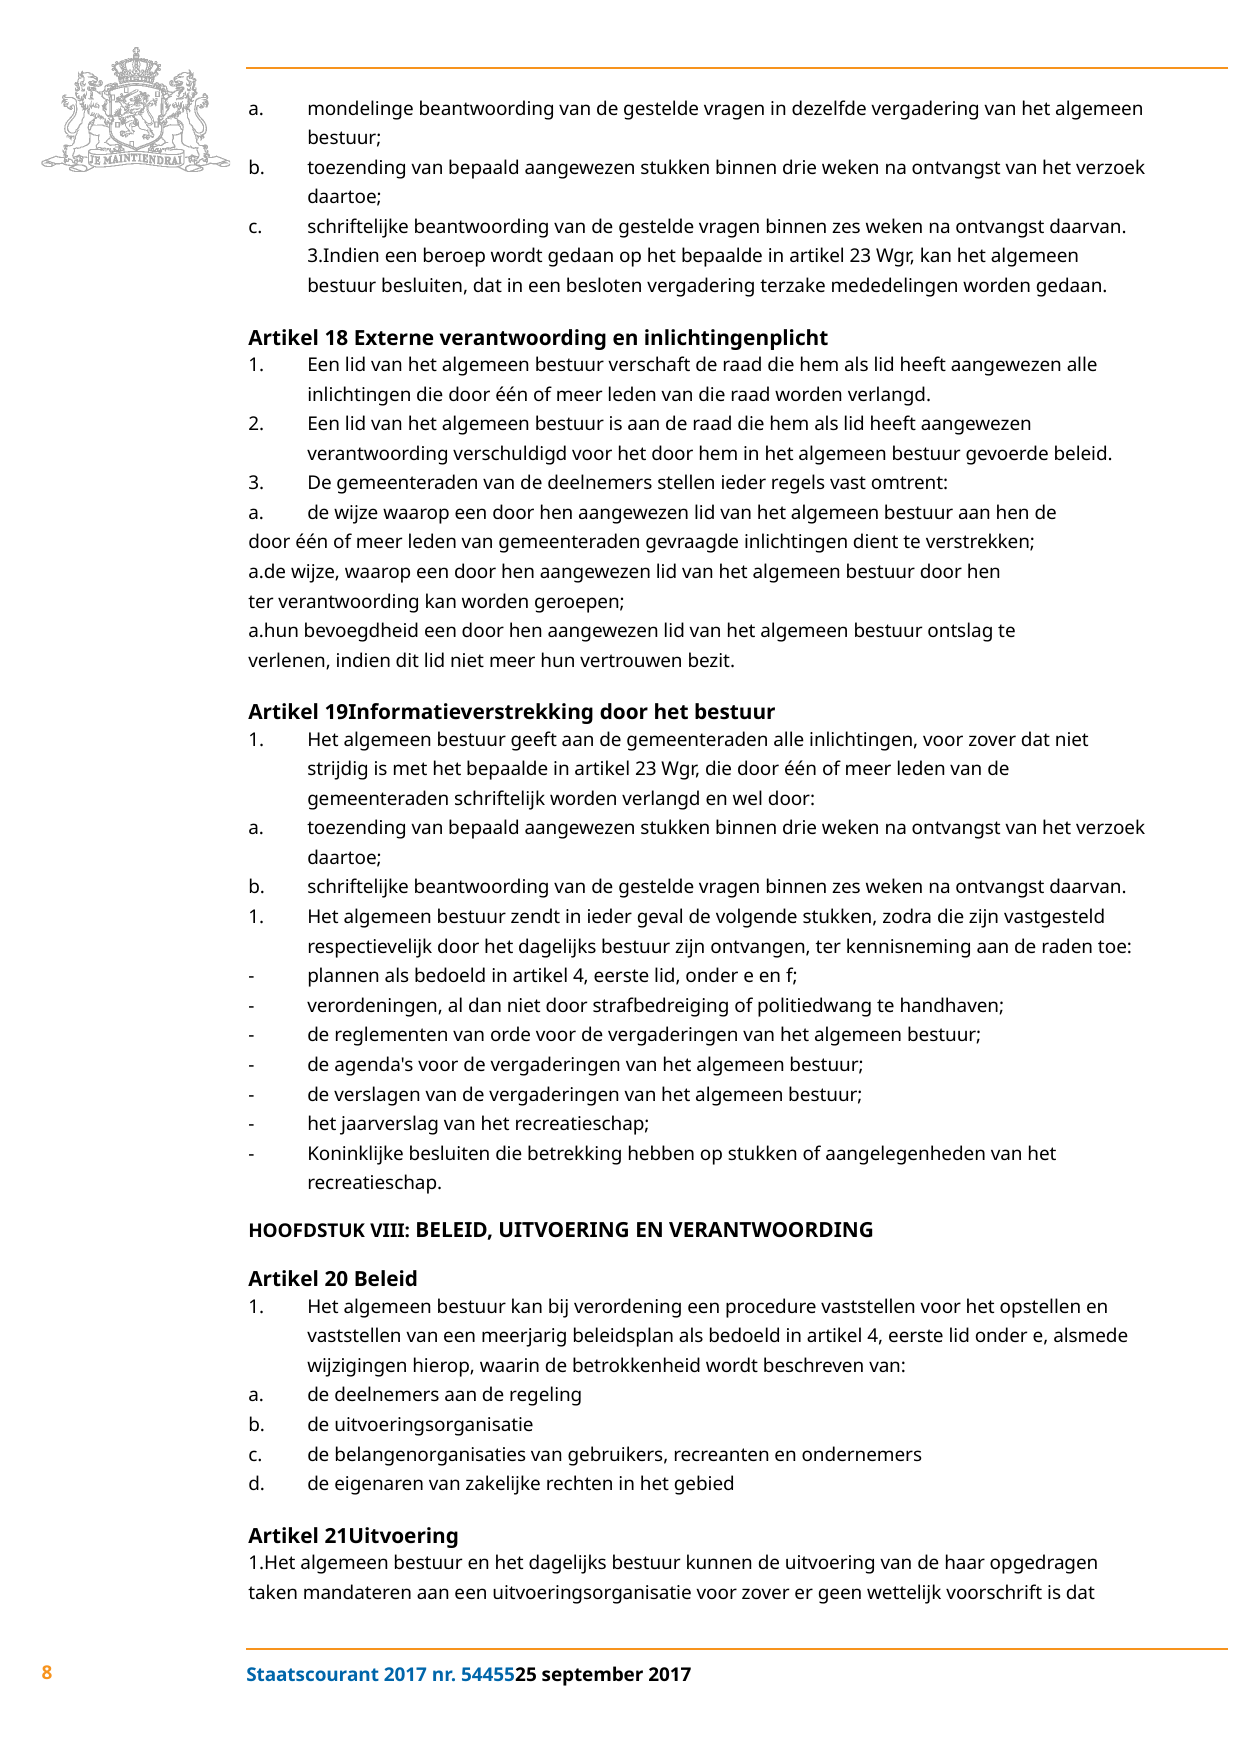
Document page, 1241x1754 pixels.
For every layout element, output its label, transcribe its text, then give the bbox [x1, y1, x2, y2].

list verordeningen, al dan niet door strafbedreiging of politiedwang te handhaven; [248, 992, 1152, 1018]
text door één of meer leden van gemeenteraden gevraagde inlichtingen dient te verstrekken; [248, 529, 1152, 554]
list Een lid van het algemeen bestuur is aan de raad die hem als lid heeft aangewezen verantwoording verschuldigd voor het door hem in het algemeen bestuur gevoerde beleid. [248, 410, 1152, 466]
text a.de wijze, waarop een door hen aangewezen lid van het algemeen bestuur door hen [248, 558, 1152, 584]
list de deelnemers aan de regeling [248, 1382, 1152, 1407]
picture [41, 47, 231, 172]
text a.hun bevoegdheid een door hen aangewezen lid van het algemeen bestuur ontslag te [248, 617, 1152, 643]
list Een lid van het algemeen bestuur verschaft de raad die hem als lid heeft aangewezen alle inlichtingen die door één of meer leden van die raad worden verlangd. [248, 351, 1152, 406]
text Artikel 21Uitvoering [248, 1521, 1152, 1549]
list de verslagen van de vergaderingen van het algemeen bestuur; [248, 1081, 1152, 1107]
list toezending van bepaald aangewezen stukken binnen drie weken na ontvangst van het verzoek daartoe; [248, 154, 1152, 209]
list mondelinge beantwoording van de gestelde vragen in dezelfde vergadering van het algemeen bestuur; [248, 95, 1152, 150]
list het jaarverslag van het recreatieschap; [248, 1110, 1152, 1136]
list schriftelijke beantwoording van de gestelde vragen binnen zes weken na ontvangst daarvan. [248, 874, 1152, 899]
list schriftelijke beantwoording van de gestelde vragen binnen zes weken na ontvangst daarvan. [248, 213, 1152, 239]
list Koninklijke besluiten die betrekking hebben op stukken of aangelegenheden van het recreatieschap. [248, 1140, 1152, 1195]
text ter verantwoording kan worden geroepen; [248, 588, 1152, 613]
list toezending van bepaald aangewezen stukken binnen drie weken na ontvangst van het verzoek daartoe; [248, 814, 1152, 870]
list 3.Indien een beroep wordt gedaan op het bepaalde in artikel 23 Wgr, kan het algemeen bestuur besluiten, dat in een besloten vergadering terzake mededelingen worden gedaan. [248, 243, 1152, 298]
list de reglementen van orde voor de vergaderingen van het algemeen bestuur; [248, 1022, 1152, 1047]
list Het algemeen bestuur zendt in ieder geval de volgende stukken, zodra die zijn vastgesteld respectievelijk door het dagelijks bestuur zijn ontvangen, ter kennisneming aan de raden toe: [248, 903, 1152, 959]
text HOOFDSTUK VIII: BELEID, UITVOERING EN VERANTWOORDING [248, 1215, 1152, 1244]
list de agenda's voor de vergaderingen van het algemeen bestuur; [248, 1051, 1152, 1077]
text Artikel 20 Beleid [248, 1264, 1152, 1293]
list De gemeenteraden van de deelnemers stellen ieder regels vast omtrent: [248, 469, 1152, 495]
list Het algemeen bestuur kan bij verordening een procedure vaststellen voor het opstellen en vaststellen van een meerjarig beleidsplan als bedoeld in artikel 4, eerste lid onder e, alsmede wijzigingen hierop, waarin de betrokkenheid wordt beschreven van: [248, 1293, 1152, 1378]
text Artikel 18 Externe verantwoording en inlichtingenplicht [248, 323, 1152, 351]
list de wijze waarop een door hen aangewezen lid van het algemeen bestuur aan hen de [248, 499, 1152, 525]
text verlenen, indien dit lid niet meer hun vertrouwen bezit. [248, 647, 1152, 673]
list de uitvoeringsorganisatie [248, 1411, 1152, 1437]
list de belangenorganisaties van gebruikers, recreanten en ondernemers [248, 1441, 1152, 1467]
list plannen als bedoeld in artikel 4, eerste lid, onder e en f; [248, 962, 1152, 988]
text Artikel 19Informatieverstrekking door het bestuur [248, 697, 1152, 726]
list de eigenaren van zakelijke rechten in het gebied [248, 1470, 1152, 1496]
text 1.Het algemeen bestuur en het dagelijks bestuur kunnen de uitvoering van de haar opgedragen taken mandateren aan een uitvoeringsorganisatie voor zover er geen wettelijk voorschrift is dat [248, 1549, 1152, 1604]
list Het algemeen bestuur geeft aan de gemeenteraden alle inlichtingen, voor zover dat niet strijdig is met het bepaalde in artikel 23 Wgr, die door één of meer leden van de gemeenteraden schriftelijk worden verlangd en wel door: [248, 726, 1152, 811]
